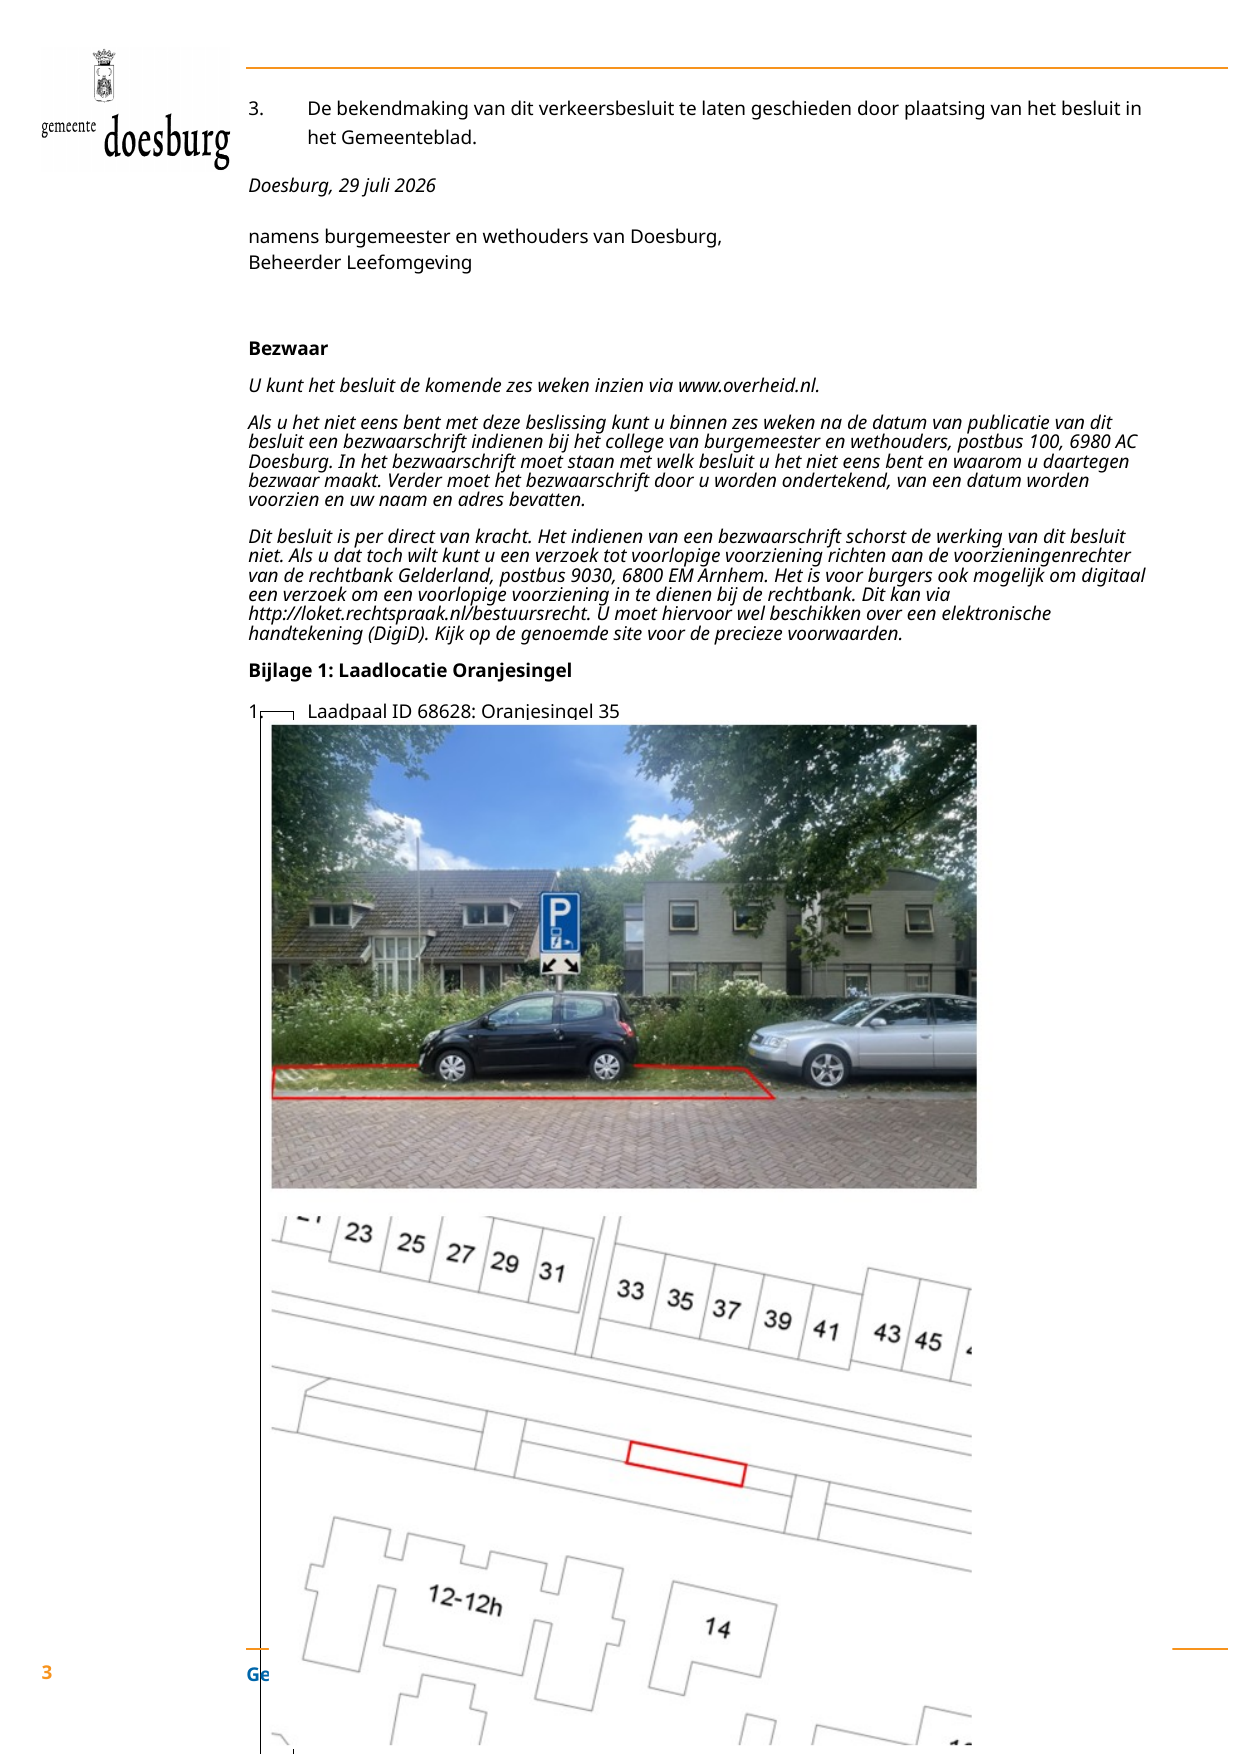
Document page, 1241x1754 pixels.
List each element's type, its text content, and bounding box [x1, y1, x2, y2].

text Doesburg, 29 juli 2026 [248, 172, 1152, 198]
list Laadpaal ID 68628: Oranjesingel 35 [248, 698, 1152, 724]
text Als u het niet eens bent met deze beslissing kunt u binnen zes weken na de datum van publicatie van dit besluit een bezwaarschrift indienen bij het college van burgemeester en wethouders, postbus 100, 6980 AC Doesburg. In het bezwaarschrift moet staan met welk besluit u het niet eens bent en waarom u daartegen bezwaar maakt. Verder moet het bezwaarschrift door u worden ondertekend, van een datum worden voorzien en uw naam en adres bevatten. [248, 414, 1152, 511]
text namens burgemeester en wethouders van Doesburg, [248, 224, 1152, 249]
picture [41, 47, 231, 172]
text Beheerder Leefomgeving [248, 249, 1152, 275]
text Bijlage 1: Laadlocatie Oranjesingel [248, 662, 1152, 681]
list De bekendmaking van dit verkeersbesluit te laten geschieden door plaatsing van het besluit in het Gemeenteblad. [248, 95, 1152, 150]
picture [268, 720, 1173, 1749]
text U kunt het besluit de komende zes weken inzien via www.overheid.nl. [248, 377, 1152, 396]
text Dit besluit is per direct van kracht. Het indienen van een bezwaarschrift schorst de werking van dit besluit niet. Als u dat toch wilt kunt u een verzoek tot voorlopige voorziening richten aan de voorzieningenrechter van de rechtbank Gelderland, postbus 9030, 6800 EM Arnhem. Het is voor burgers ook mogelijk om digitaal een verzoek om een voorlopige voorziening in te dienen bij de rechtbank. Dit kan via http://loket.rechtspraak.nl/bestuursrecht. U moet hiervoor wel beschikken over een elektronische handtekening (DigiD). Kijk op de genoemde site voor de precieze voorwaarden. [248, 528, 1152, 644]
text Bezwaar [248, 340, 1152, 359]
